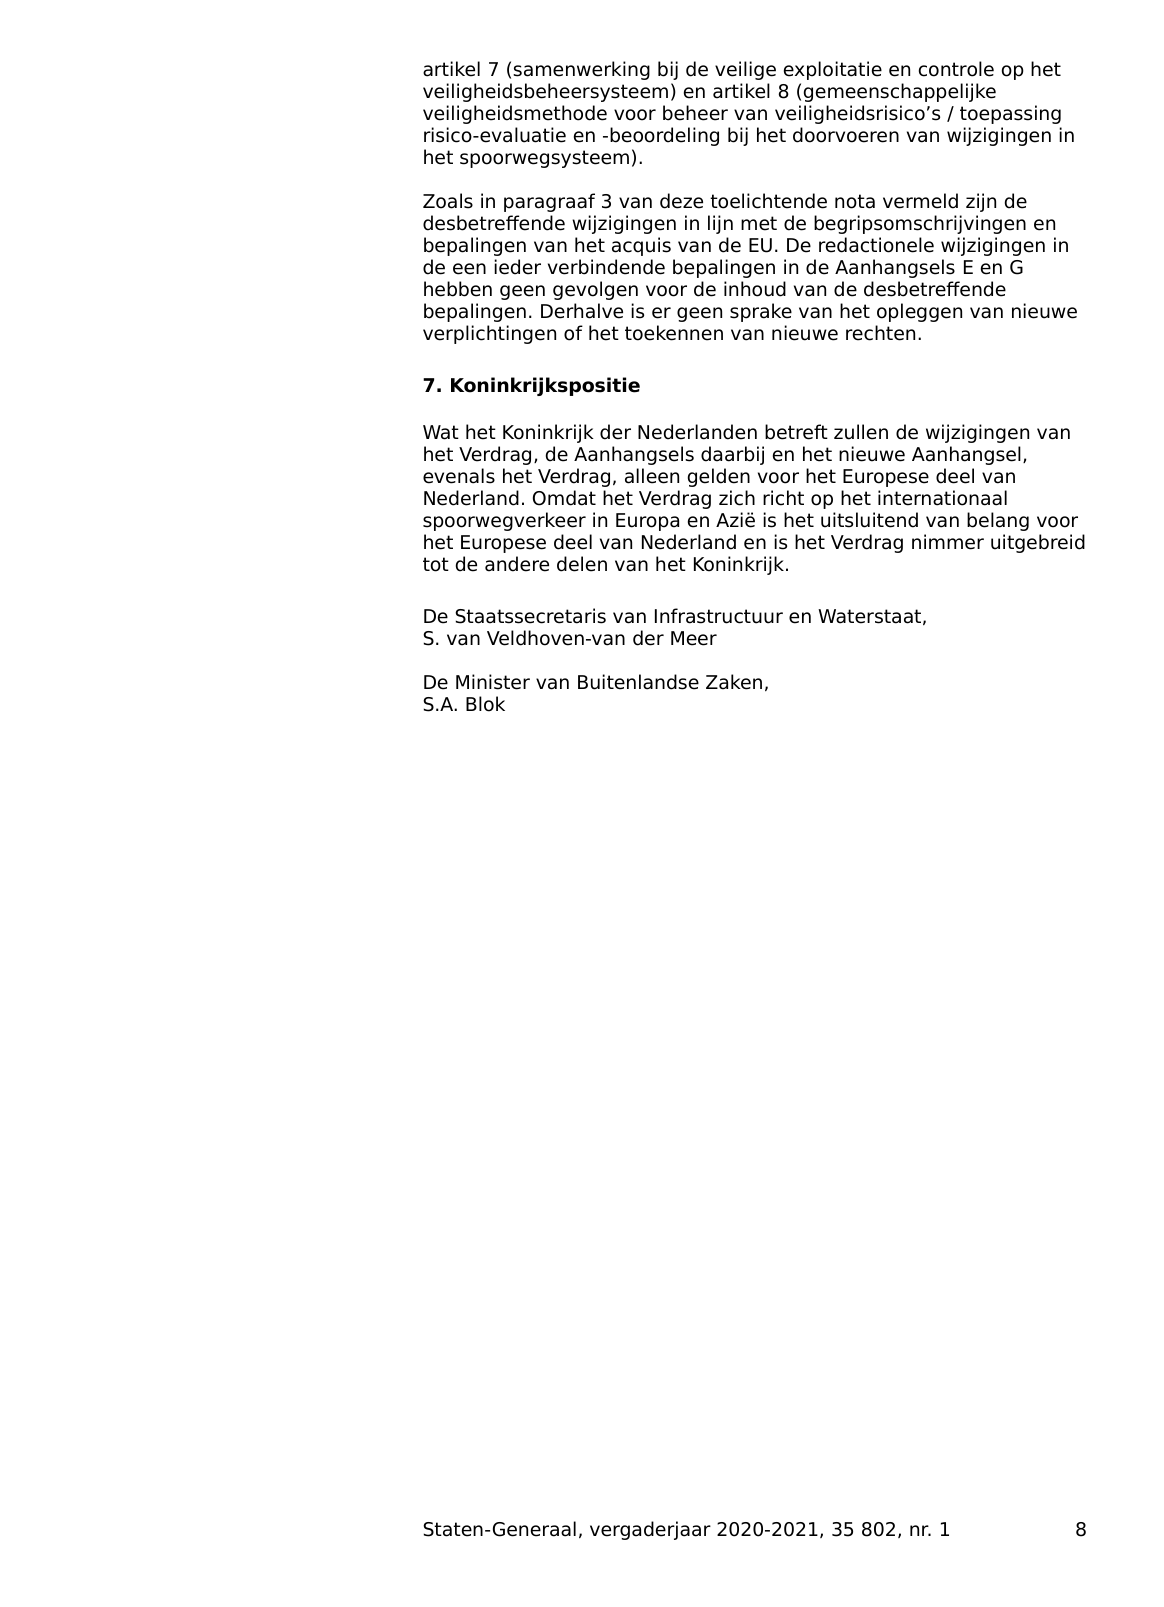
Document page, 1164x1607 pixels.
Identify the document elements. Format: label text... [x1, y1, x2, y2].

text Zoals in paragraaf 3 van deze toelichtende nota vermeld zijn de desbetreffende wijzigingen in lijn met de begripsomschrijvingen en bepalingen van het acquis van de EU. De redactionele wijzigingen in de een ieder verbindende bepalingen in de Aanhangsels E en G hebben geen gevolgen voor de inhoud van de desbetreffende bepalingen. Derhalve is er geen sprake van het opleggen van nieuwe verplichtingen of het toekennen van nieuwe rechten. [422, 191, 1087, 345]
text Wat het Koninkrijk der Nederlanden betreft zullen de wijzigingen van het Verdrag, de Aanhangsels daarbij en het nieuwe Aanhangsel, evenals het Verdrag, alleen gelden voor het Europese deel van Nederland. Omdat het Verdrag zich richt op het internationaal spoorwegverkeer in Europa en Azië is het uitsluitend van belang voor het Europese deel van Nederland en is het Verdrag nimmer uitgebreid tot de andere delen van het Koninkrijk. [422, 422, 1087, 576]
text De Staatssecretaris van Infrastructuur en Waterstaat, S. van Veldhoven-van der Meer [422, 606, 1087, 650]
text De Minister van Buitenlandse Zaken, S.A. Blok [422, 672, 1087, 716]
text artikel 7 (samenwerking bij de veilige exploitatie en controle op het veiligheidsbeheersysteem) en artikel 8 (gemeenschappelijke veiligheidsmethode voor beheer van veiligheidsrisico’s / toepassing risico-evaluatie en -beoordeling bij het doorvoeren van wijzigingen in het spoorwegsysteem). [422, 59, 1087, 169]
subtitle 7. Koninkrijkspositie [422, 375, 1087, 397]
